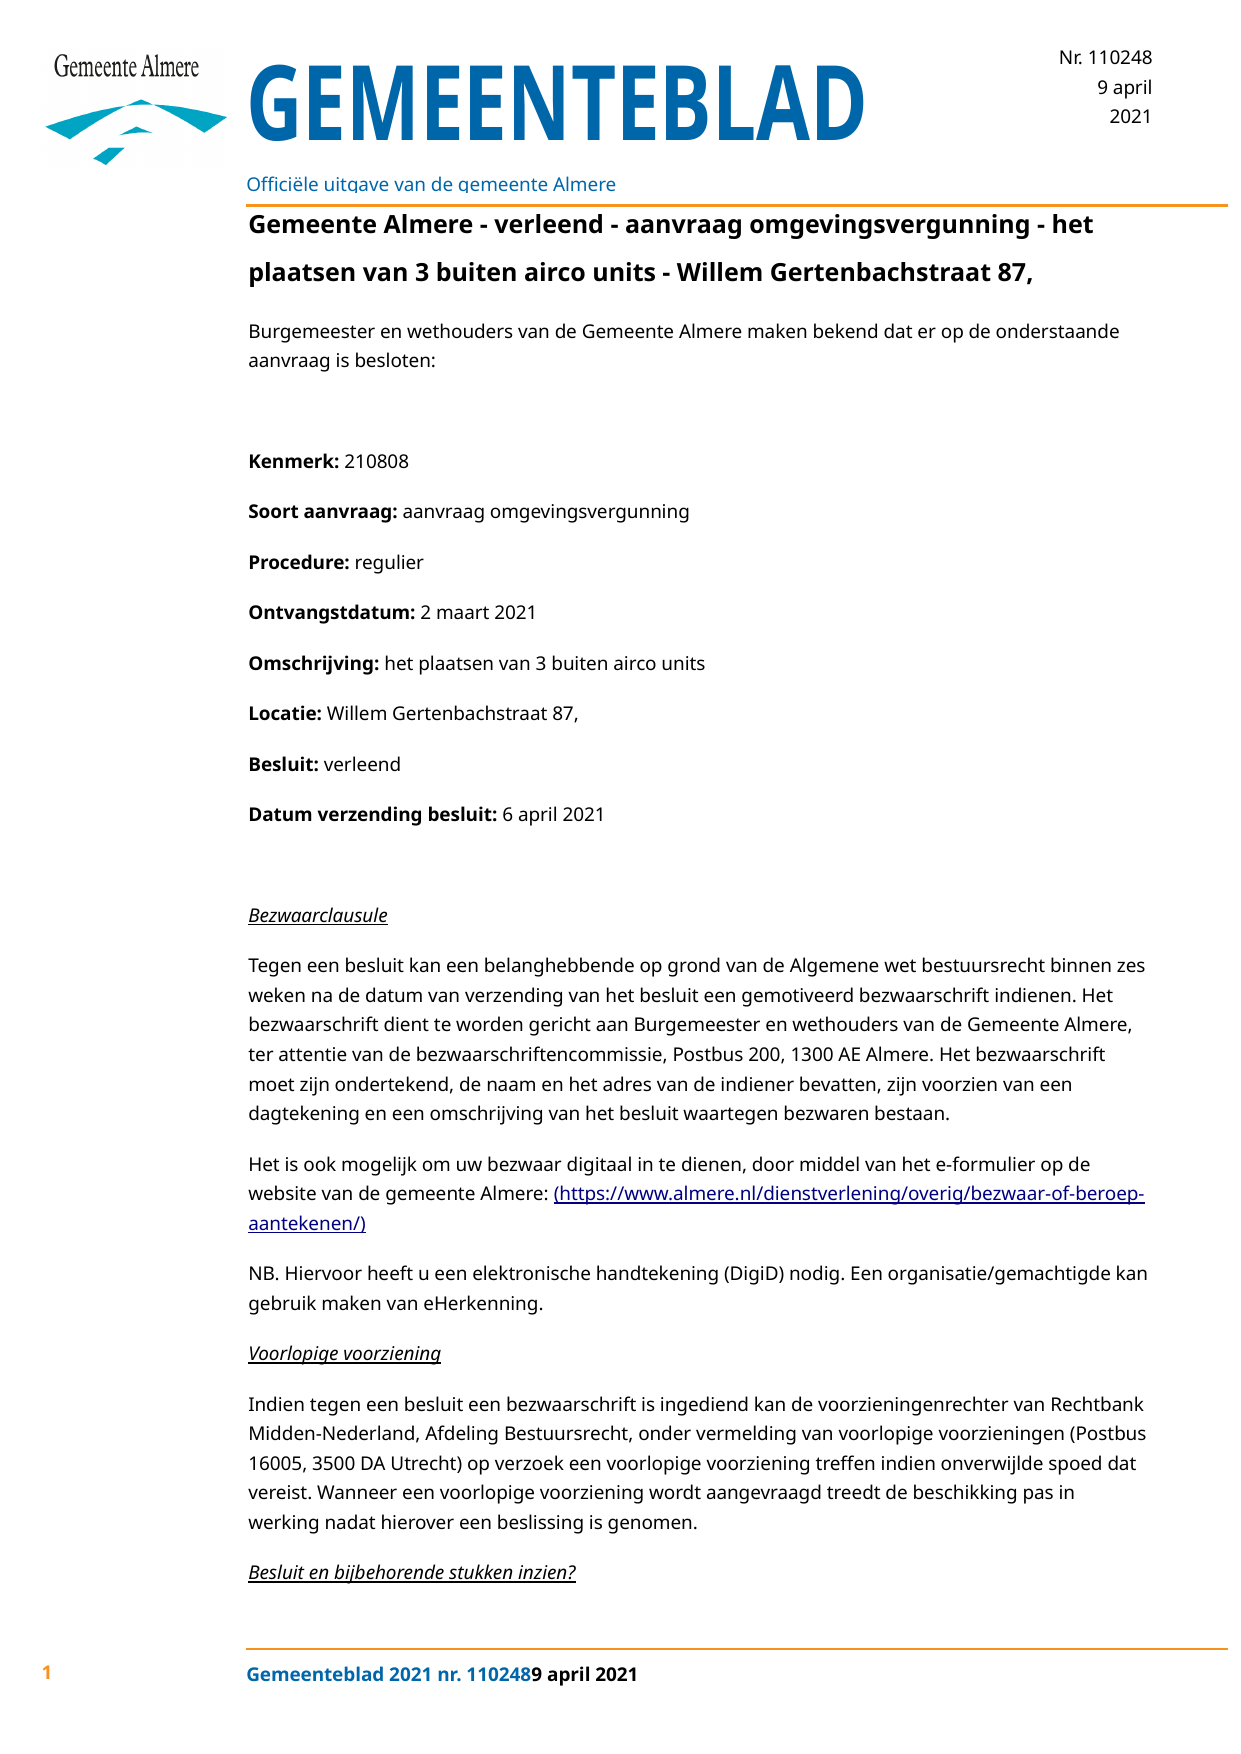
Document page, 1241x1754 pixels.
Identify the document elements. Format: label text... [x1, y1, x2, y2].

text Besluit en bijbehorende stukken inzien? [248, 1559, 1152, 1585]
text Gemeente Almere - verleend - aanvraag omgevingsvergunning - het plaatsen van 3 buiten airco units - Willem Gertenbachstraat 87, [248, 207, 1152, 288]
picture [41, 47, 231, 172]
text Locatie: Willem Gertenbachstraat 87, [248, 700, 1152, 726]
text Datum verzending besluit: 6 april 2021 [248, 801, 1152, 827]
text Voorlopige voorziening [248, 1340, 1152, 1366]
text Indien tegen een besluit een bezwaarschrift is ingediend kan de voorzieningenrechter van Rechtbank Midden-Nederland, Afdeling Bestuursrecht, onder vermelding van voorlopige voorzieningen (Postbus 16005, 3500 DA Utrecht) op verzoek een voorlopige voorziening treffen indien onverwijlde spoed dat vereist. Wanneer een voorlopige voorziening wordt aangevraagd treedt de beschikking pas in werking nadat hierover een beslissing is genomen. [248, 1391, 1152, 1535]
text Soort aanvraag: aanvraag omgevingsvergunning [248, 499, 1152, 524]
text Procedure: regulier [248, 549, 1152, 575]
text Burgemeester en wethouders van de Gemeente Almere maken bekend dat er op de onderstaande aanvraag is besloten: [248, 318, 1152, 373]
text Besluit: verleend [248, 751, 1152, 777]
text Tegen een besluit kan een belanghebbende op grond van de Algemene wet bestuursrecht binnen zes weken na de datum van verzending van het besluit een gemotiveerd bezwaarschrift indienen. Het bezwaarschrift dient te worden gericht aan Burgemeester en wethouders van de Gemeente Almere, ter attentie van de bezwaarschriftencommissie, Postbus 200, 1300 AE Almere. Het bezwaarschrift moet zijn ondertekend, de naam en het adres van de indiener bevatten, zijn voorzien van een dagtekening en een omschrijving van het besluit waartegen bezwaren bestaan. [248, 952, 1152, 1126]
text Het is ook mogelijk om uw bezwaar digitaal in te dienen, door middel van het e-formulier op de website van de gemeente Almere: (https://www.almere.nl/dienstverlening/overig/bezwaar-of-beroep-aantekenen/) [248, 1151, 1152, 1236]
text Omschrijving: het plaatsen van 3 buiten airco units [248, 650, 1152, 676]
text Bezwaarclausule [248, 902, 1152, 928]
text Kenmerk: 210808 [248, 448, 1152, 474]
text Ontvangstdatum: 2 maart 2021 [248, 599, 1152, 625]
text NB. Hiervoor heeft u een elektronische handtekening (DigiD) nodig. Een organisatie/gemachtigde kan gebruik maken van eHerkenning. [248, 1260, 1152, 1316]
